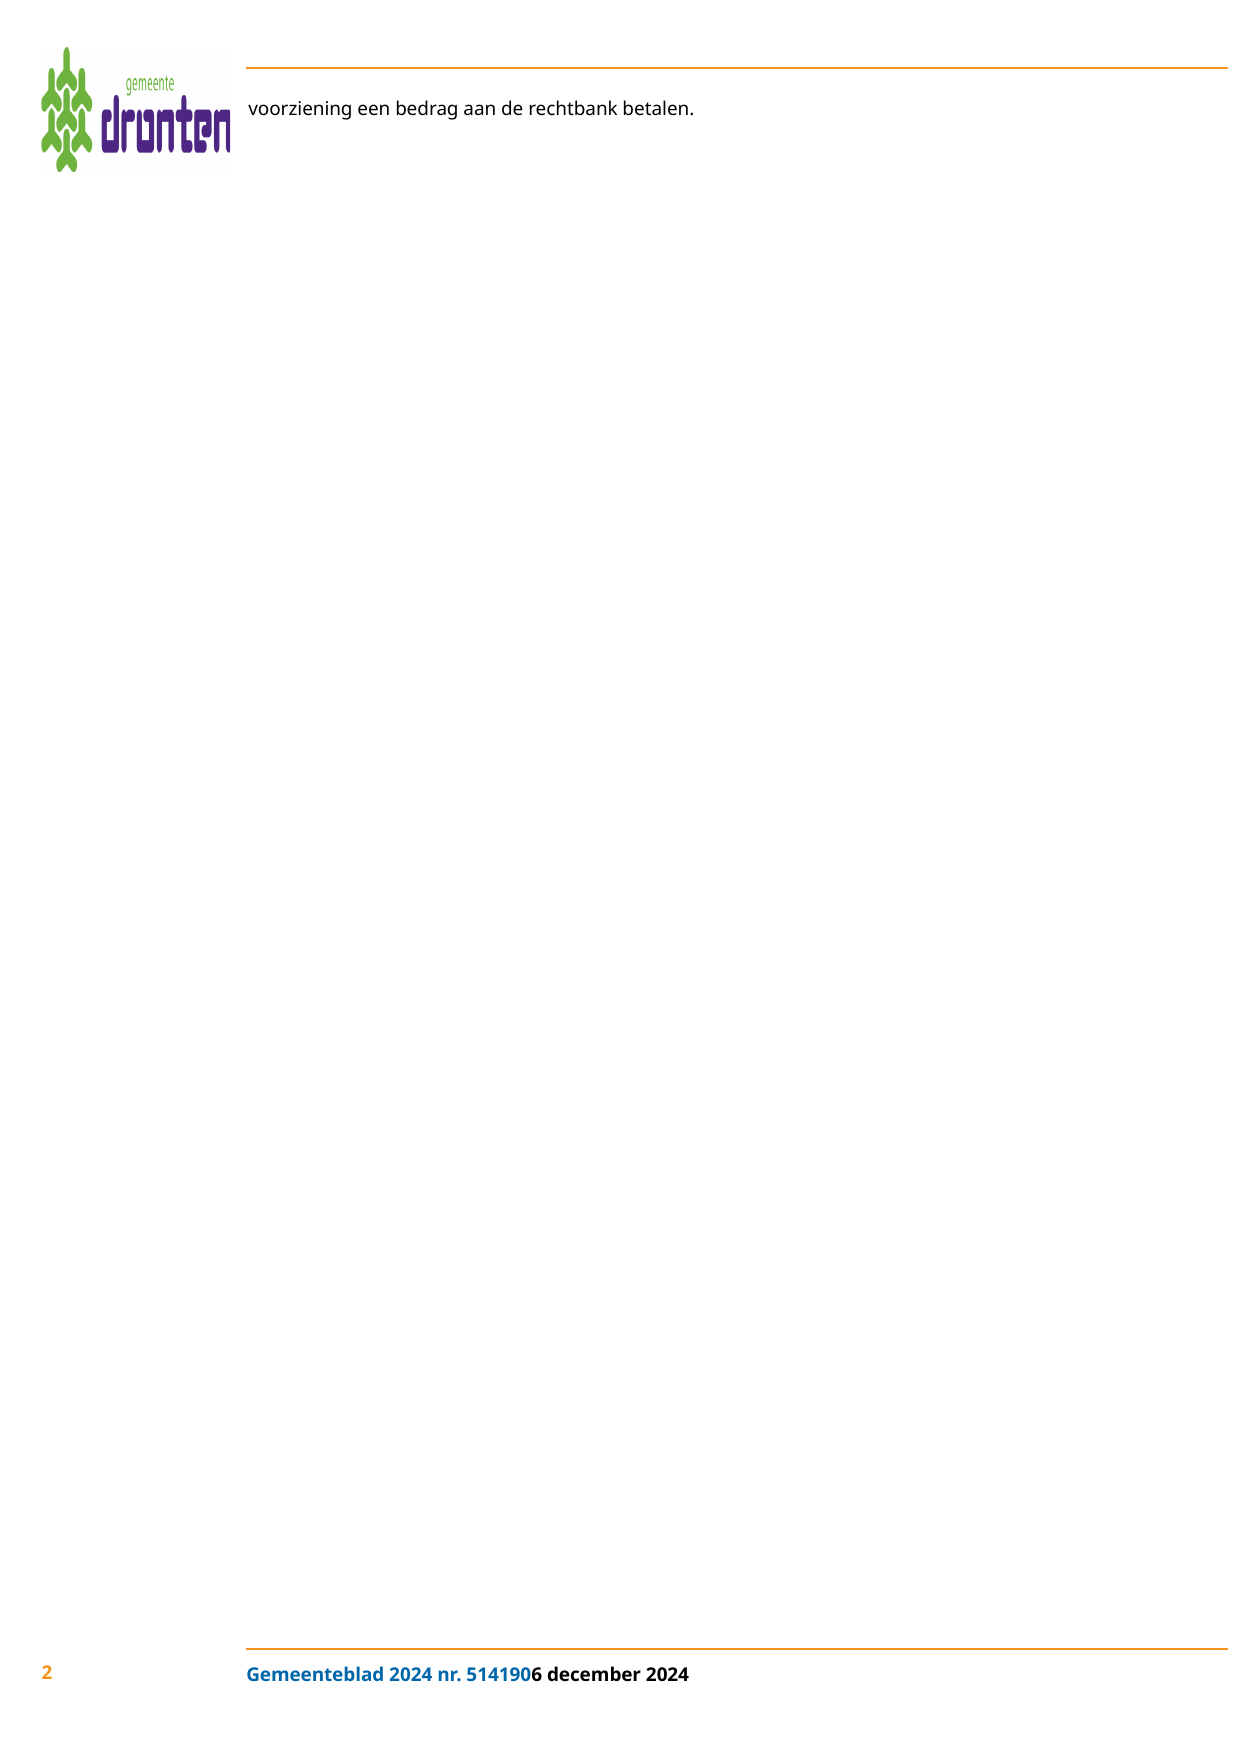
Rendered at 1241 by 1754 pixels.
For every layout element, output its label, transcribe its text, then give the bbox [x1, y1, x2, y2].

text voorziening een bedrag aan de rechtbank betalen. [248, 95, 1152, 121]
picture [41, 47, 231, 172]
